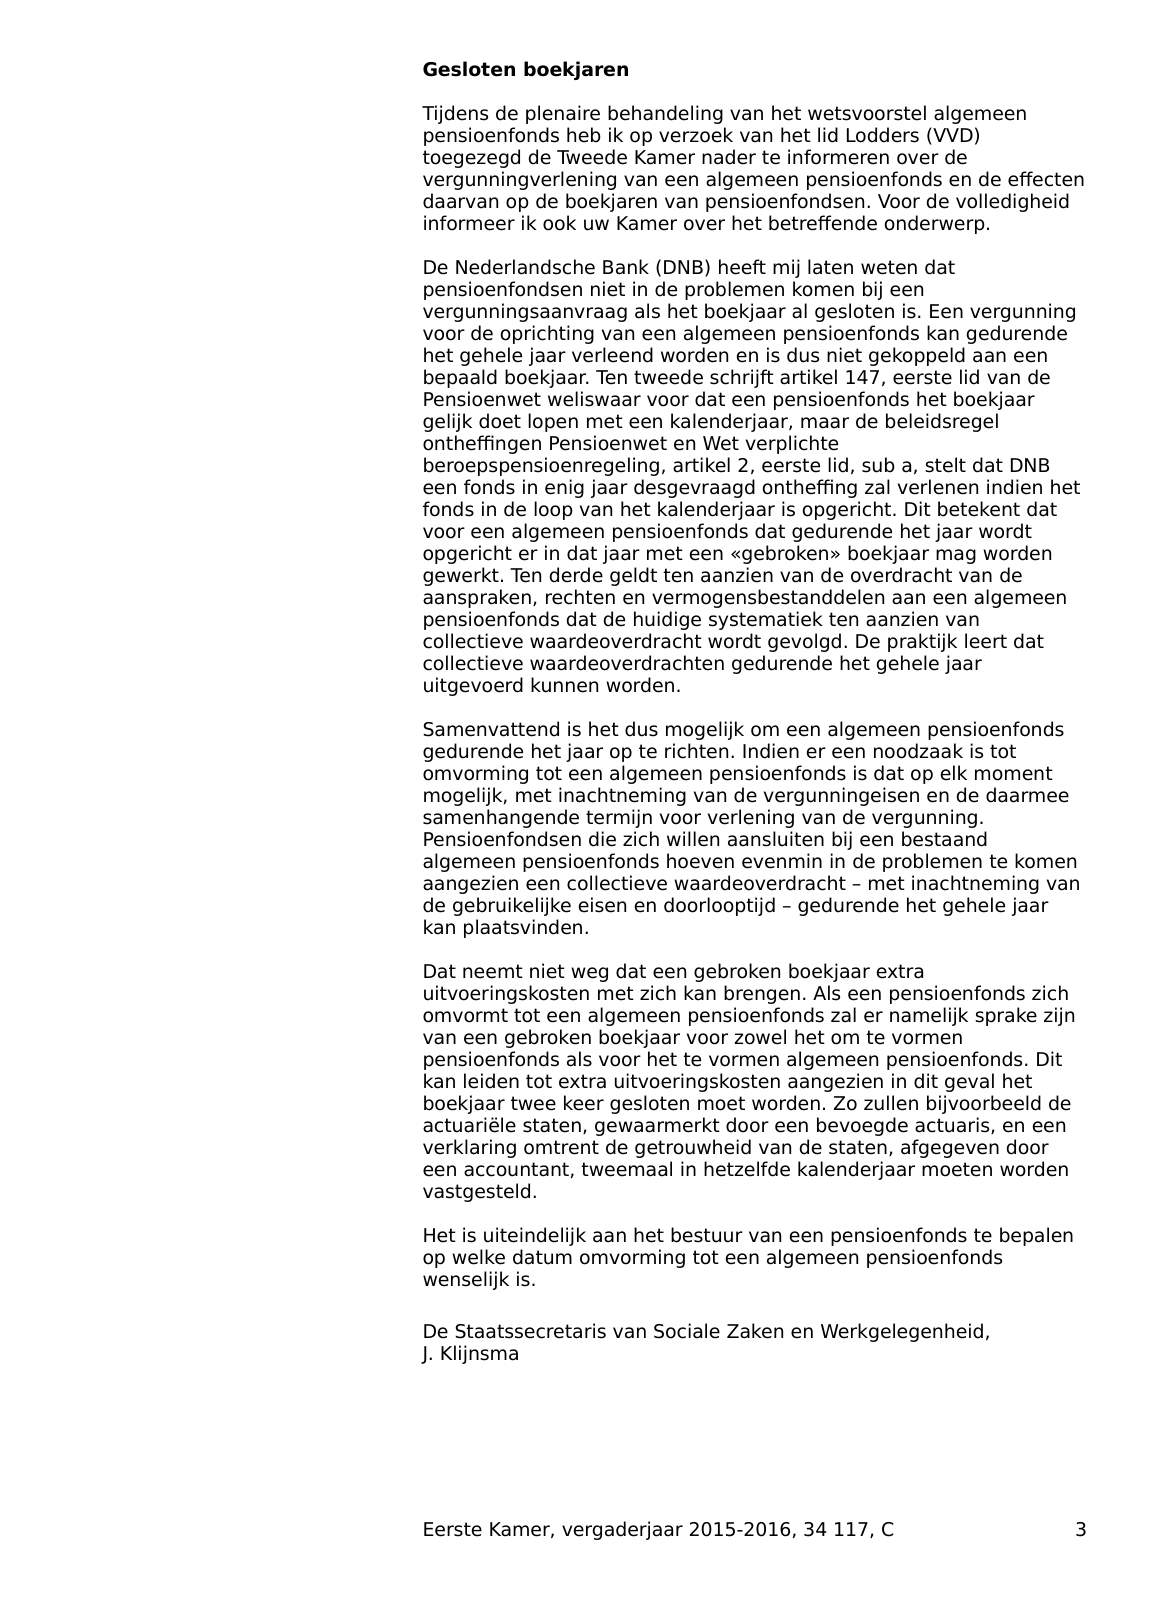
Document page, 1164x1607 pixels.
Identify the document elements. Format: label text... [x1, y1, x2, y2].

text De Nederlandsche Bank (DNB) heeft mij laten weten dat pensioenfondsen niet in de problemen komen bij een vergunningsaanvraag als het boekjaar al gesloten is. Een vergunning voor de oprichting van een algemeen pensioenfonds kan gedurende het gehele jaar verleend worden en is dus niet gekoppeld aan een bepaald boekjaar. Ten tweede schrijft artikel 147, eerste lid van de Pensioenwet weliswaar voor dat een pensioenfonds het boekjaar gelijk doet lopen met een kalenderjaar, maar de beleidsregel ontheffingen Pensioenwet en Wet verplichte beroepspensioenregeling, artikel 2, eerste lid, sub a, stelt dat DNB een fonds in enig jaar desgevraagd ontheffing zal verlenen indien het fonds in de loop van het kalenderjaar is opgericht. Dit betekent dat voor een algemeen pensioenfonds dat gedurende het jaar wordt opgericht er in dat jaar met een «gebroken» boekjaar mag worden gewerkt. Ten derde geldt ten aanzien van de overdracht van de aanspraken, rechten en vermogensbestanddelen aan een algemeen pensioenfonds dat de huidige systematiek ten aanzien van collectieve waardeoverdracht wordt gevolgd. De praktijk leert dat collectieve waardeoverdrachten gedurende het gehele jaar uitgevoerd kunnen worden. [422, 257, 1087, 697]
text De Staatssecretaris van Sociale Zaken en Werkgelegenheid, J. Klijnsma [422, 1321, 1087, 1365]
subtitle Gesloten boekjaren [422, 59, 1087, 81]
text Dat neemt niet weg dat een gebroken boekjaar extra uitvoeringskosten met zich kan brengen. Als een pensioenfonds zich omvormt tot een algemeen pensioenfonds zal er namelijk sprake zijn van een gebroken boekjaar voor zowel het om te vormen pensioenfonds als voor het te vormen algemeen pensioenfonds. Dit kan leiden tot extra uitvoeringskosten aangezien in dit geval het boekjaar twee keer gesloten moet worden. Zo zullen bijvoorbeeld de actuariële staten, gewaarmerkt door een bevoegde actuaris, en een verklaring omtrent de getrouwheid van de staten, afgegeven door een accountant, tweemaal in hetzelfde kalenderjaar moeten worden vastgesteld. [422, 961, 1087, 1203]
text Het is uiteindelijk aan het bestuur van een pensioenfonds te bepalen op welke datum omvorming tot een algemeen pensioenfonds wenselijk is. [422, 1225, 1087, 1291]
text Tijdens de plenaire behandeling van het wetsvoorstel algemeen pensioenfonds heb ik op verzoek van het lid Lodders (VVD) toegezegd de Tweede Kamer nader te informeren over de vergunningverlening van een algemeen pensioenfonds en de effecten daarvan op de boekjaren van pensioenfondsen. Voor de volledigheid informeer ik ook uw Kamer over het betreffende onderwerp. [422, 103, 1087, 235]
text Samenvattend is het dus mogelijk om een algemeen pensioenfonds gedurende het jaar op te richten. Indien er een noodzaak is tot omvorming tot een algemeen pensioenfonds is dat op elk moment mogelijk, met inachtneming van de vergunningeisen en de daarmee samenhangende termijn voor verlening van de vergunning. Pensioenfondsen die zich willen aansluiten bij een bestaand algemeen pensioenfonds hoeven evenmin in de problemen te komen aangezien een collectieve waardeoverdracht – met inachtneming van de gebruikelijke eisen en doorlooptijd – gedurende het gehele jaar kan plaatsvinden. [422, 719, 1087, 939]
